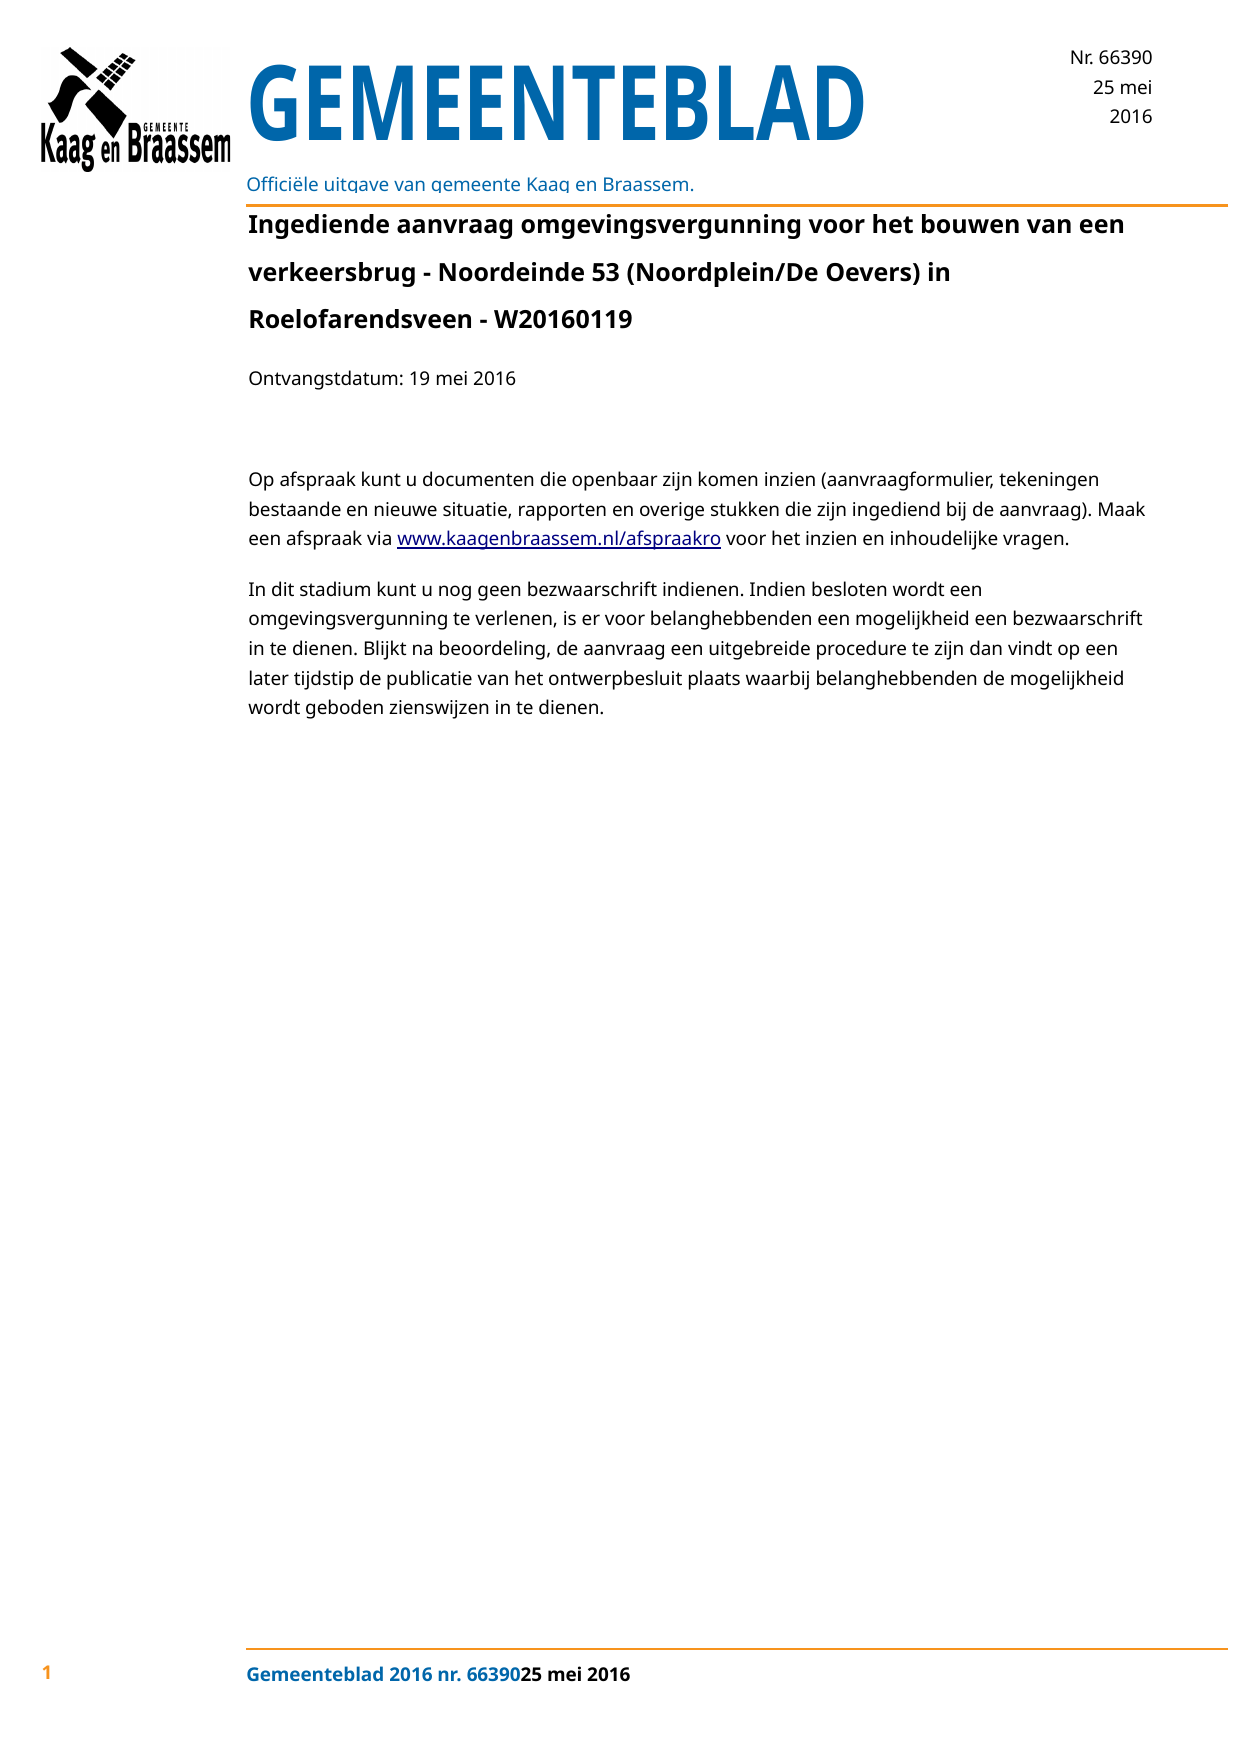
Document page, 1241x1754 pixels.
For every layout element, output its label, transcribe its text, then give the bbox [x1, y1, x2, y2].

text Op afspraak kunt u documenten die openbaar zijn komen inzien (aanvraagformulier, tekeningen bestaande en nieuwe situatie, rapporten en overige stukken die zijn ingediend bij de aanvraag). Maak een afspraak via www.kaagenbraassem.nl/afspraakro voor het inzien en inhoudelijke vragen. [248, 466, 1152, 551]
text In dit stadium kunt u nog geen bezwaarschrift indienen. Indien besloten wordt een omgevingsvergunning te verlenen, is er voor belanghebbenden een mogelijkheid een bezwaarschrift in te dienen. Blijkt na beoordeling, de aanvraag een uitgebreide procedure te zijn dan vindt op een later tijdstip de publicatie van het ontwerpbesluit plaats waarbij belanghebbenden de mogelijkheid wordt geboden zienswijzen in te dienen. [248, 576, 1152, 720]
picture [41, 47, 231, 172]
text Ingediende aanvraag omgevingsvergunning voor het bouwen van een verkeersbrug - Noordeinde 53 (Noordplein/De Oevers) in Roelofarendsveen - W20160119 [248, 207, 1152, 336]
text Ontvangstdatum: 19 mei 2016 [248, 366, 1152, 391]
